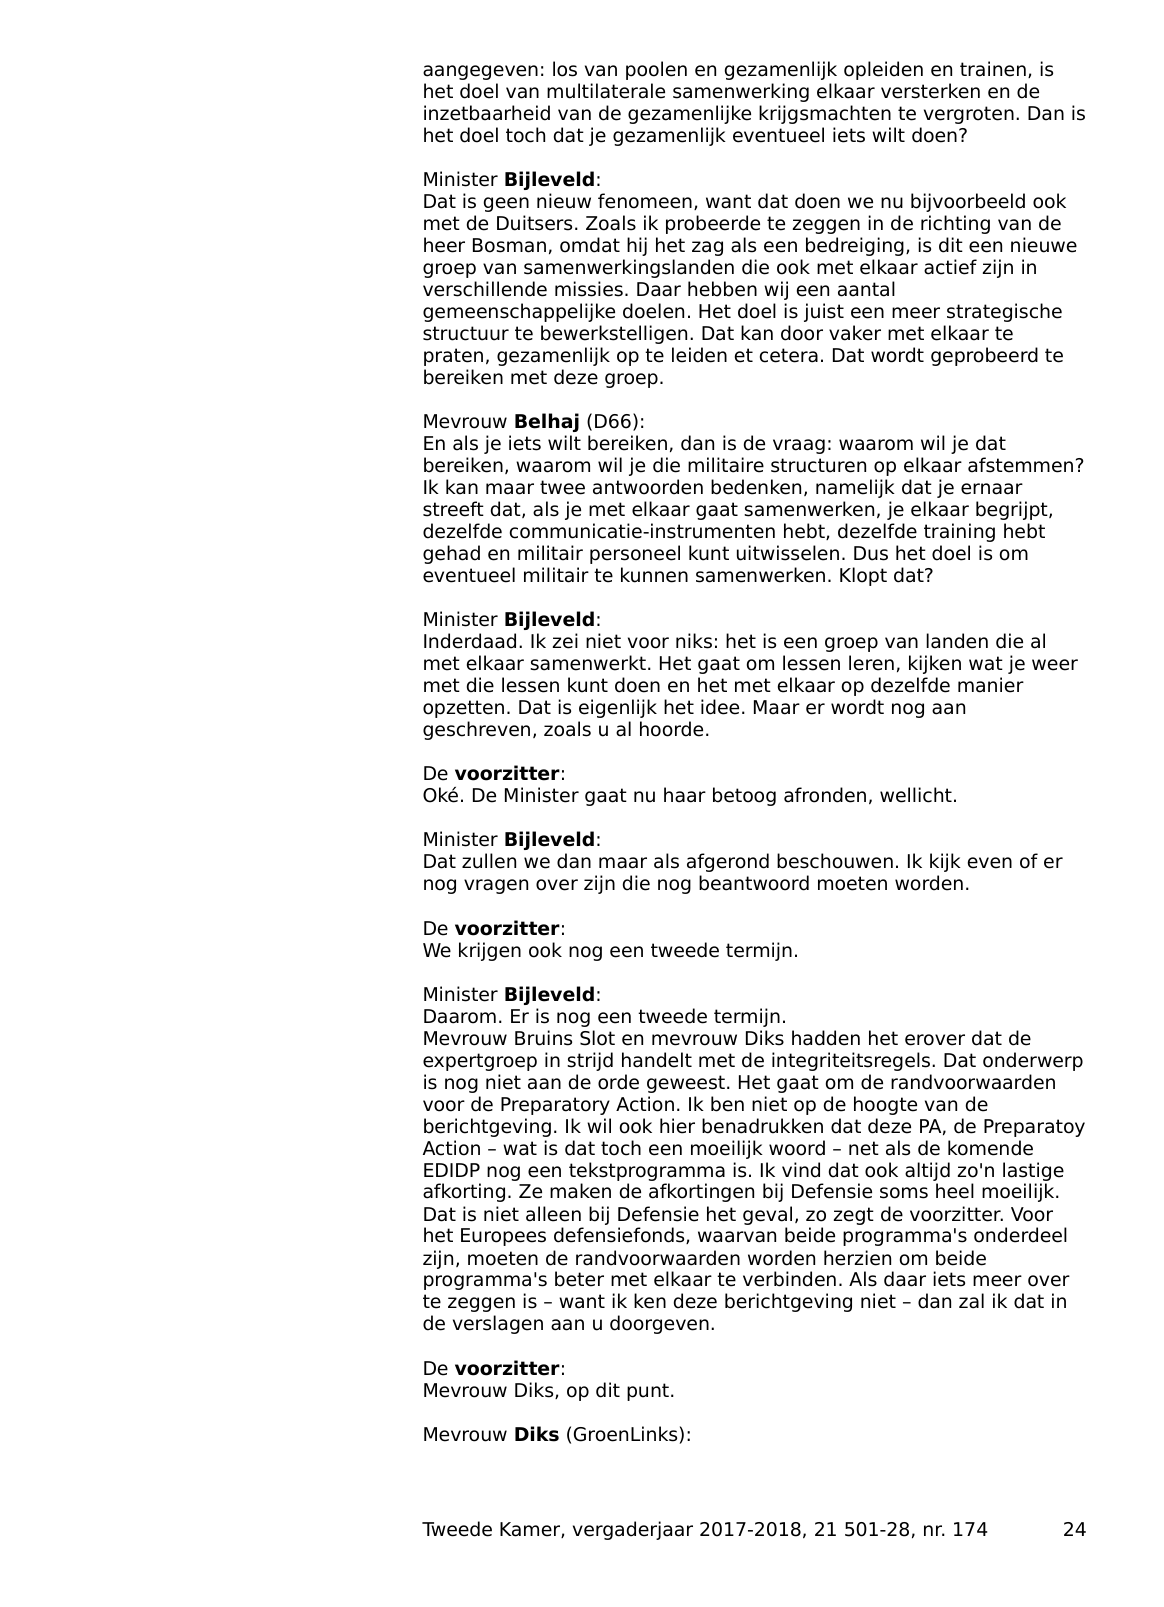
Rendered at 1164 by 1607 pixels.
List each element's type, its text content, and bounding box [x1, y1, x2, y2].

text Mevrouw Belhaj (D66): [422, 411, 1087, 433]
text Mevrouw Bruins Slot en mevrouw Diks hadden het erover dat de expertgroep in strijd handelt met de integriteitsregels. Dat onderwerp is nog niet aan de orde geweest. Het gaat om de randvoorwaarden voor de Preparatory Action. Ik ben niet op de hoogte van de berichtgeving. Ik wil ook hier benadrukken dat deze PA, de Preparatoy Action – wat is dat toch een moeilijk woord – net als de komende EDIDP nog een tekstprogramma is. Ik vind dat ook altijd zo'n lastige afkorting. Ze maken de afkortingen bij Defensie soms heel moeilijk. Dat is niet alleen bij Defensie het geval, zo zegt de voorzitter. Voor het Europees defensiefonds, waarvan beide programma's onderdeel zijn, moeten de randvoorwaarden worden herzien om beide programma's beter met elkaar te verbinden. Als daar iets meer over te zeggen is – want ik ken deze berichtgeving niet – dan zal ik dat in de verslagen aan u doorgeven. [422, 1028, 1087, 1335]
text Dat is geen nieuw fenomeen, want dat doen we nu bijvoorbeeld ook met de Duitsers. Zoals ik probeerde te zeggen in de richting van de heer Bosman, omdat hij het zag als een bedreiging, is dit een nieuwe groep van samenwerkingslanden die ook met elkaar actief zijn in verschillende missies. Daar hebben wij een aantal gemeenschappelijke doelen. Het doel is juist een meer strategische structuur te bewerkstelligen. Dat kan door vaker met elkaar te praten, gezamenlijk op te leiden et cetera. Dat wordt geprobeerd te bereiken met deze groep. [422, 191, 1087, 389]
text Minister Bijleveld: [422, 829, 1087, 851]
text De voorzitter: [422, 1357, 1087, 1379]
text De voorzitter: [422, 763, 1087, 785]
text De voorzitter: [422, 917, 1087, 939]
text Daarom. Er is nog een tweede termijn. [422, 1006, 1087, 1028]
text We krijgen ook nog een tweede termijn. [422, 939, 1087, 961]
text Mevrouw Diks, op dit punt. [422, 1379, 1087, 1401]
text Minister Bijleveld: [422, 609, 1087, 631]
text Minister Bijleveld: [422, 169, 1087, 191]
text Mevrouw Diks (GroenLinks): [422, 1424, 1087, 1446]
text En als je iets wilt bereiken, dan is de vraag: waarom wil je dat bereiken, waarom wil je die militaire structuren op elkaar afstemmen? Ik kan maar twee antwoorden bedenken, namelijk dat je ernaar streeft dat, als je met elkaar gaat samenwerken, je elkaar begrijpt, dezelfde communicatie-instrumenten hebt, dezelfde training hebt gehad en militair personeel kunt uitwisselen. Dus het doel is om eventueel militair te kunnen samenwerken. Klopt dat? [422, 433, 1087, 587]
text Minister Bijleveld: [422, 984, 1087, 1006]
text Oké. De Minister gaat nu haar betoog afronden, wellicht. [422, 785, 1087, 807]
text Dat zullen we dan maar als afgerond beschouwen. Ik kijk even of er nog vragen over zijn die nog beantwoord moeten worden. [422, 851, 1087, 895]
text aangegeven: los van poolen en gezamenlijk opleiden en trainen, is het doel van multilaterale samenwerking elkaar versterken en de inzetbaarheid van de gezamenlijke krijgsmachten te vergroten. Dan is het doel toch dat je gezamenlijk eventueel iets wilt doen? [422, 59, 1087, 147]
text Inderdaad. Ik zei niet voor niks: het is een groep van landen die al met elkaar samenwerkt. Het gaat om lessen leren, kijken wat je weer met die lessen kunt doen en het met elkaar op dezelfde manier opzetten. Dat is eigenlijk het idee. Maar er wordt nog aan geschreven, zoals u al hoorde. [422, 631, 1087, 741]
